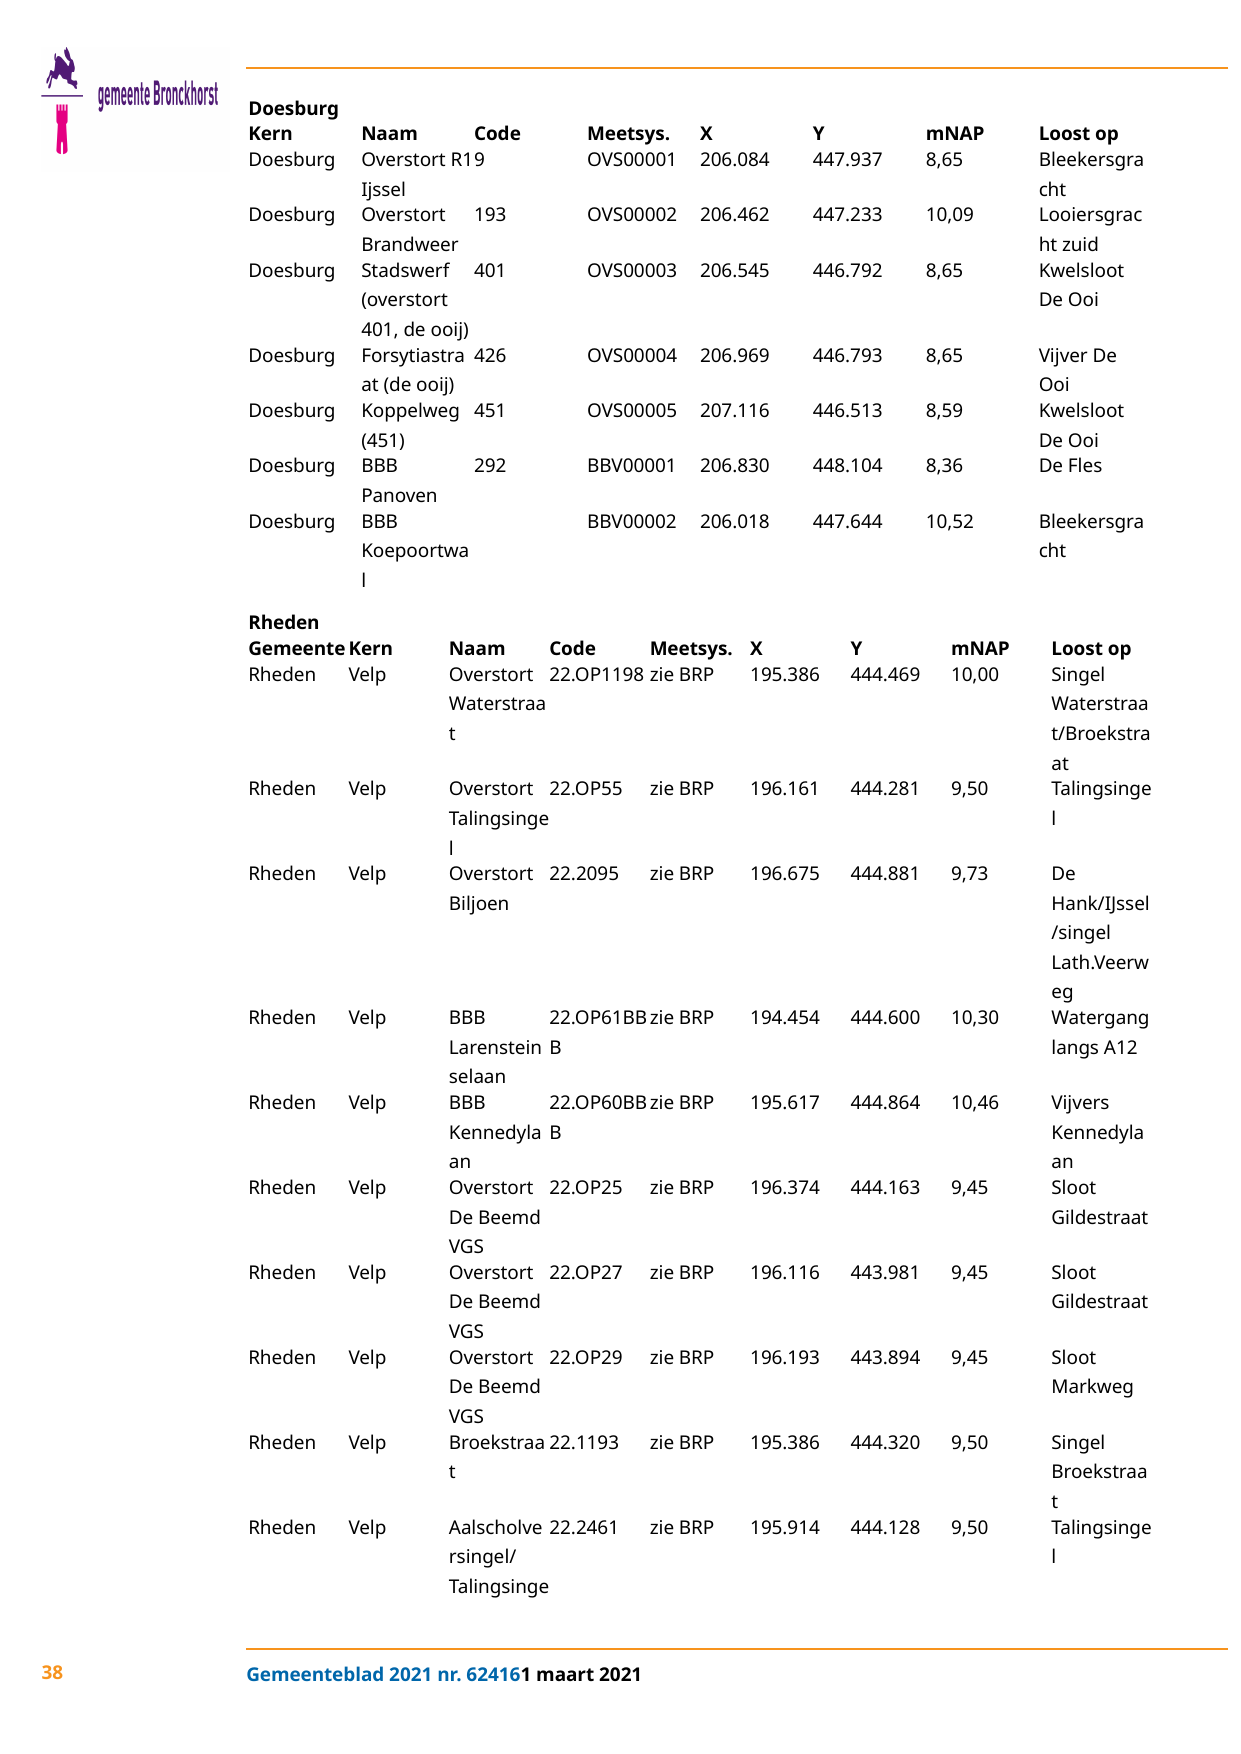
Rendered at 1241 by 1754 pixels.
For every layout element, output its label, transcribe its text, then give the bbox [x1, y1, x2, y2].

table_header Loost op [1039, 121, 1152, 146]
table_cell 196.161 [750, 776, 850, 860]
table_cell Doesburg [248, 453, 361, 508]
table_cell 446.792 [813, 257, 926, 342]
table_cell 22.OP29 [549, 1344, 649, 1429]
table_cell Bleekersgracht [1039, 508, 1152, 593]
table_cell Doesburg [248, 342, 361, 397]
table_cell BBB Kennedylaan [449, 1089, 549, 1174]
table_cell 10,46 [951, 1089, 1051, 1174]
table_cell Rheden [248, 1174, 348, 1259]
table_cell zie BRP [650, 661, 750, 776]
table_cell De Hank/IJssel/singel Lath.Veerweg [1051, 860, 1152, 1004]
table_cell zie BRP [650, 860, 750, 1004]
table_cell [474, 508, 587, 593]
table_cell Doesburg [248, 202, 361, 257]
table_cell Overstort De Beemd VGS [449, 1259, 549, 1344]
table_cell Velp [348, 1259, 449, 1344]
table_cell BBV00002 [587, 508, 700, 593]
table_cell 444.281 [850, 776, 951, 860]
table_cell Rheden [248, 1005, 348, 1089]
table_cell 426 [474, 342, 587, 397]
table_cell Talingsingel [1051, 1514, 1152, 1599]
table_cell 195.386 [750, 1429, 850, 1514]
table_cell BBB Panoven [361, 453, 474, 508]
table_cell Velp [348, 1005, 449, 1089]
table_cell Kwelsloot De Ooi [1039, 397, 1152, 452]
table_cell 193 [474, 202, 587, 257]
table_cell 10,30 [951, 1005, 1051, 1089]
table_cell Forsytiastraat (de ooij) [361, 342, 474, 397]
table_cell 9,73 [951, 860, 1051, 1004]
table_cell Velp [348, 1089, 449, 1174]
table_cell Vijvers Kennedylaan [1051, 1089, 1152, 1174]
table_cell Overstort Talingsingel [449, 776, 549, 860]
table_cell 8,65 [926, 342, 1038, 397]
table_cell BBB Koepoortwal [361, 508, 474, 593]
table_cell Overstort R1 Ijssel [361, 146, 474, 202]
table_cell 22.2461 [549, 1514, 649, 1599]
table_cell 9,50 [951, 1429, 1051, 1514]
text Doesburg [248, 95, 1152, 121]
table_cell zie BRP [650, 1514, 750, 1599]
table_cell Overstort De Beemd VGS [449, 1174, 549, 1259]
table_cell 206.462 [700, 202, 813, 257]
table_cell Overstort Brandweer [361, 202, 474, 257]
table_cell 22.OP55 [549, 776, 649, 860]
table_cell 444.469 [850, 661, 951, 776]
table_cell Velp [348, 661, 449, 776]
table_cell 22.2095 [549, 860, 649, 1004]
table_header Y [850, 635, 951, 661]
table_cell 207.116 [700, 397, 813, 452]
table_header Kern [348, 635, 449, 661]
table_cell 10,09 [926, 202, 1038, 257]
table_cell Talingsingel [1051, 776, 1152, 860]
table_cell Broekstraat [449, 1429, 549, 1514]
table_cell Velp [348, 1514, 449, 1599]
table_cell 206.969 [700, 342, 813, 397]
table_cell 195.386 [750, 661, 850, 776]
table_cell 451 [474, 397, 587, 452]
table_header Naam [361, 121, 474, 146]
table_header Gemeente [248, 635, 348, 661]
picture [41, 47, 231, 172]
table_cell Vijver De Ooi [1039, 342, 1152, 397]
table_cell Velp [348, 1344, 449, 1429]
table_cell 22.OP61BBB [549, 1005, 649, 1089]
table_cell Looiersgracht zuid [1039, 202, 1152, 257]
table_cell zie BRP [650, 1174, 750, 1259]
table_cell Overstort De Beemd VGS [449, 1344, 549, 1429]
table_cell Kwelsloot De Ooi [1039, 257, 1152, 342]
table_cell 9,45 [951, 1259, 1051, 1344]
table_cell 22.OP27 [549, 1259, 649, 1344]
table_cell 196.374 [750, 1174, 850, 1259]
table_cell 206.084 [700, 146, 813, 202]
table_cell 8,36 [926, 453, 1038, 508]
table_header Kern [248, 121, 361, 146]
table_cell 8,65 [926, 146, 1038, 202]
table_cell 22.OP25 [549, 1174, 649, 1259]
table_cell 196.675 [750, 860, 850, 1004]
table_cell 196.193 [750, 1344, 850, 1429]
table_cell 446.793 [813, 342, 926, 397]
table_cell 206.830 [700, 453, 813, 508]
table_header X [750, 635, 850, 661]
table_cell Sloot Gildestraat [1051, 1174, 1152, 1259]
table_cell Singel Broekstraat [1051, 1429, 1152, 1514]
table_cell Bleekersgracht [1039, 146, 1152, 202]
table_cell Doesburg [248, 508, 361, 593]
table_cell 447.644 [813, 508, 926, 593]
table_cell Velp [348, 1174, 449, 1259]
table_cell De Fles [1039, 453, 1152, 508]
table_cell OVS00004 [587, 342, 700, 397]
table_cell Sloot Gildestraat [1051, 1259, 1152, 1344]
text Rheden [248, 609, 1152, 635]
table_header Meetsys. [587, 121, 700, 146]
table_cell Rheden [248, 776, 348, 860]
table_cell 447.937 [813, 146, 926, 202]
table_cell OVS00003 [587, 257, 700, 342]
table_cell 444.163 [850, 1174, 951, 1259]
table_cell 444.600 [850, 1005, 951, 1089]
table_cell 10,00 [951, 661, 1051, 776]
table_cell BBB Larensteinselaan [449, 1005, 549, 1089]
table_cell Koppelweg (451) [361, 397, 474, 452]
table_cell Overstort Biljoen [449, 860, 549, 1004]
table_cell 196.116 [750, 1259, 850, 1344]
table_cell 444.128 [850, 1514, 951, 1599]
table_cell 9 [474, 146, 587, 202]
table_cell 10,52 [926, 508, 1038, 593]
table_cell 443.894 [850, 1344, 951, 1429]
table_cell Watergang langs A12 [1051, 1005, 1152, 1089]
table_cell Singel Waterstraat/Broekstraat [1051, 661, 1152, 776]
table_cell 448.104 [813, 453, 926, 508]
table_cell 444.881 [850, 860, 951, 1004]
table_cell Stadswerf (overstort 401, de ooij) [361, 257, 474, 342]
table_cell Aalscholversingel/Talingsinge [449, 1514, 549, 1599]
table_cell zie BRP [650, 1089, 750, 1174]
table_cell 8,59 [926, 397, 1038, 452]
table_cell 9,50 [951, 776, 1051, 860]
table_cell 292 [474, 453, 587, 508]
table_cell zie BRP [650, 776, 750, 860]
table_cell zie BRP [650, 1429, 750, 1514]
table_cell Velp [348, 860, 449, 1004]
table_cell Sloot Markweg [1051, 1344, 1152, 1429]
table_cell 22.OP1198 [549, 661, 649, 776]
table_header mNAP [951, 635, 1051, 661]
table_cell Rheden [248, 1429, 348, 1514]
table_header mNAP [926, 121, 1038, 146]
table_cell Doesburg [248, 397, 361, 452]
table_cell 443.981 [850, 1259, 951, 1344]
table_cell Rheden [248, 860, 348, 1004]
table_cell 206.018 [700, 508, 813, 593]
table_cell BBV00001 [587, 453, 700, 508]
table_cell 9,45 [951, 1344, 1051, 1429]
table_header Code [474, 121, 587, 146]
table_cell Rheden [248, 1259, 348, 1344]
table_cell zie BRP [650, 1005, 750, 1089]
table_cell 195.914 [750, 1514, 850, 1599]
table_cell 8,65 [926, 257, 1038, 342]
table_header Loost op [1051, 635, 1152, 661]
table_cell Rheden [248, 1344, 348, 1429]
table_cell Rheden [248, 1089, 348, 1174]
table_cell Velp [348, 776, 449, 860]
table_cell 22.OP60BBB [549, 1089, 649, 1174]
table_cell 206.545 [700, 257, 813, 342]
table_cell 195.617 [750, 1089, 850, 1174]
table_header Y [813, 121, 926, 146]
table_cell 446.513 [813, 397, 926, 452]
table_cell 444.320 [850, 1429, 951, 1514]
table_cell 9,50 [951, 1514, 1051, 1599]
table_cell 194.454 [750, 1005, 850, 1089]
table_cell 447.233 [813, 202, 926, 257]
table_cell Overstort Waterstraat [449, 661, 549, 776]
table_cell 22.1193 [549, 1429, 649, 1514]
table_cell Doesburg [248, 146, 361, 202]
table_cell 401 [474, 257, 587, 342]
table_cell zie BRP [650, 1259, 750, 1344]
table_header Code [549, 635, 649, 661]
table_header Meetsys. [650, 635, 750, 661]
table_header Naam [449, 635, 549, 661]
table_cell Rheden [248, 1514, 348, 1599]
table_cell Doesburg [248, 257, 361, 342]
table_cell OVS00001 [587, 146, 700, 202]
table_cell OVS00002 [587, 202, 700, 257]
table_header X [700, 121, 813, 146]
table_cell Rheden [248, 661, 348, 776]
table_cell zie BRP [650, 1344, 750, 1429]
table_cell 444.864 [850, 1089, 951, 1174]
table_cell OVS00005 [587, 397, 700, 452]
table_cell 9,45 [951, 1174, 1051, 1259]
table_cell Velp [348, 1429, 449, 1514]
